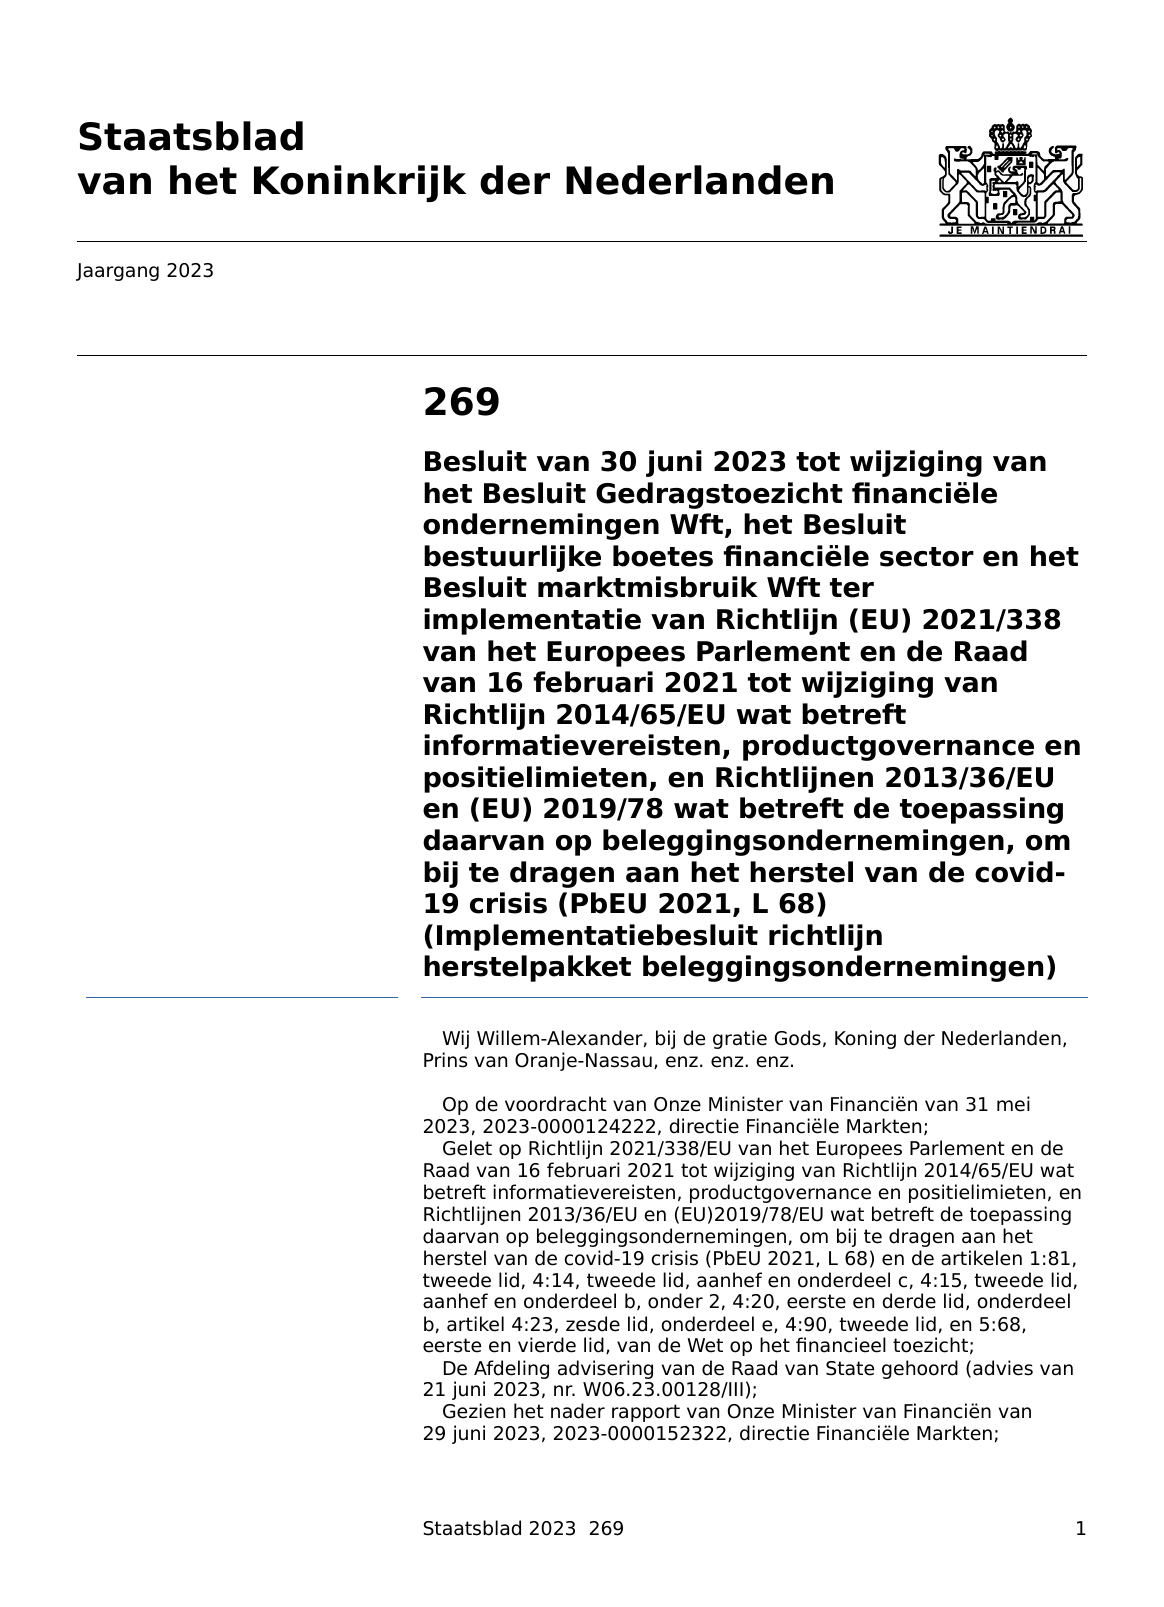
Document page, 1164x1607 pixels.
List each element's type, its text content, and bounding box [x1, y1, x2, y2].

table_header [886, 100, 1087, 241]
text Op de voordracht van Onze Minister van Financiën van 31 mei 2023, 2023-0000124222, directie Financiële Markten; [422, 1094, 1087, 1138]
subtitle 269 [422, 381, 1087, 424]
table_cell Jaargang 2023 [77, 242, 1087, 355]
text Besluit van 30 juni 2023 tot wijziging van het Besluit Gedragstoezicht financiële ondernemingen Wft, het Besluit bestuurlijke boetes financiële sector en het Besluit marktmisbruik Wft ter implementatie van Richtlijn (EU) 2021/338 van het Europees Parlement en de Raad van 16 februari 2021 tot wijziging van Richtlijn 2014/65/EU wat betreft informatievereisten, productgovernance en positielimieten, en Richtlijnen 2013/36/EU en (EU) 2019/78 wat betreft de toepassing daarvan op beleggingsondernemingen, om bij te dragen aan het herstel van de covid-19 crisis (PbEU 2021, L 68) (Implementatiebesluit richtlijn herstelpakket beleggingsondernemingen) [422, 447, 1087, 983]
text Gelet op Richtlijn 2021/338/EU van het Europees Parlement en de Raad van 16 februari 2021 tot wijziging van Richtlijn 2014/65/EU wat betreft informatievereisten, productgovernance en positielimieten, en Richtlijnen 2013/36/EU en (EU)2019/78/EU wat betreft de toepassing daarvan op beleggingsondernemingen, om bij te dragen aan het herstel van de covid-19 crisis (PbEU 2021, L 68) en de artikelen 1:81, tweede lid, 4:14, tweede lid, aanhef en onderdeel c, 4:15, tweede lid, aanhef en onderdeel b, onder 2, 4:20, eerste en derde lid, onderdeel b, artikel 4:23, zesde lid, onderdeel e, 4:90, tweede lid, en 5:68, eerste en vierde lid, van de Wet op het financieel toezicht; [422, 1138, 1087, 1357]
text Wij Willem-Alexander, bij de gratie Gods, Koning der Nederlanden, Prins van Oranje-Nassau, enz. enz. enz. [422, 1027, 1087, 1071]
text De Afdeling advisering van de Raad van State gehoord (advies van 21 juni 2023, nr. W06.23.00128/III); [422, 1357, 1087, 1401]
table_header Staatsblad van het Koninkrijk der Nederlanden [77, 100, 886, 241]
text Gezien het nader rapport van Onze Minister van Financiën van 29 juni 2023, 2023-0000152322, directie Financiële Markten; [422, 1401, 1087, 1445]
picture [936, 115, 1087, 240]
